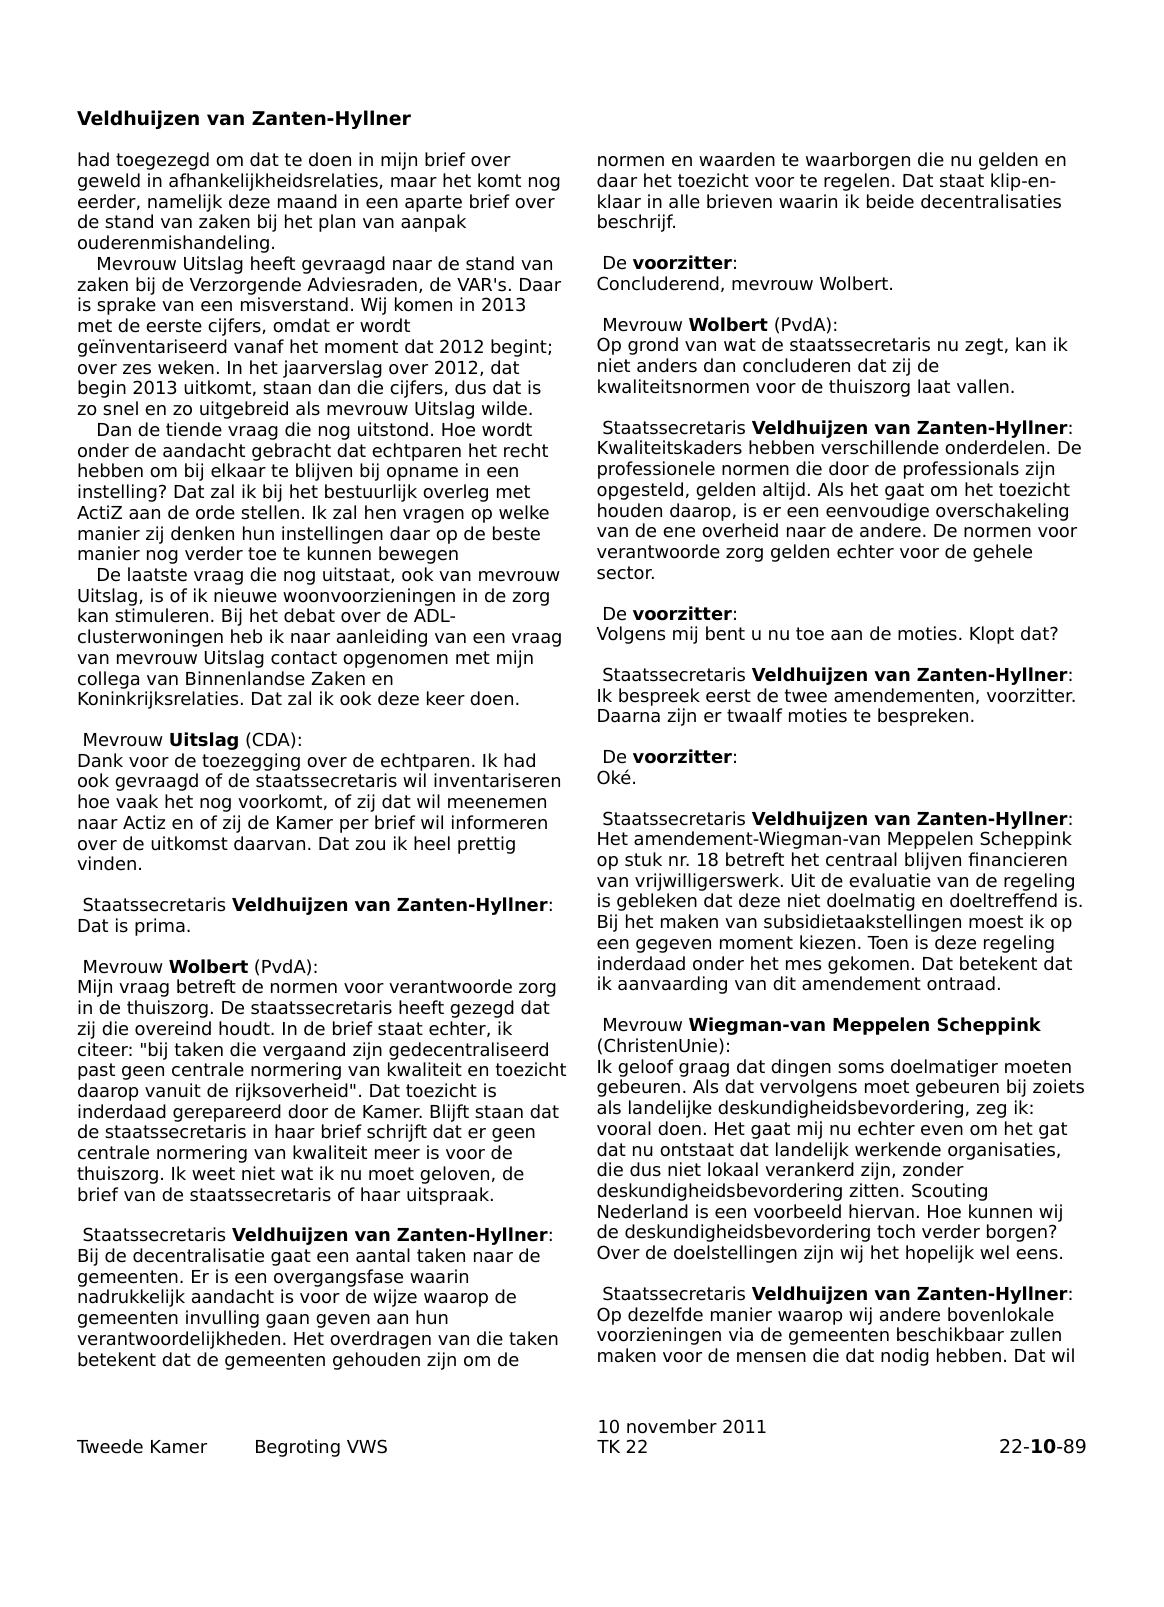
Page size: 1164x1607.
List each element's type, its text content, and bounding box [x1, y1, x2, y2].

text Staatssecretaris Veldhuijzen van Zanten-Hyllner: [596, 417, 1087, 438]
text Ik geloof graag dat dingen soms doelmatiger moeten gebeuren. Als dat vervolgens moet gebeuren bij zoiets als landelijke deskundigheidsbevordering, zeg ik: vooral doen. Het gaat mij nu echter even om het gat dat nu ontstaat dat landelijk werkende organisaties, die dus niet lokaal verankerd zijn, zonder deskundigheidsbevordering zitten. Scouting Nederland is een voorbeeld hiervan. Hoe kunnen wij de deskundigheidsbevordering toch verder borgen? Over de doelstellingen zijn wij het hopelijk wel eens. [596, 1056, 1087, 1264]
text Dank voor de toezegging over de echtparen. Ik had ook gevraagd of de staatssecretaris wil inventariseren hoe vaak het nog voorkomt, of zij dat wil meenemen naar Actiz en of zij de Kamer per brief wil informeren over de uitkomst daarvan. Dat zou ik heel prettig vinden. [77, 751, 567, 875]
text Staatssecretaris Veldhuijzen van Zanten-Hyllner: [77, 895, 567, 916]
text Staatssecretaris Veldhuijzen van Zanten-Hyllner: [596, 665, 1087, 686]
text Staatssecretaris Veldhuijzen van Zanten-Hyllner: [596, 808, 1087, 829]
text Kwaliteitskaders hebben verschillende onderdelen. De professionele normen die door de professionals zijn opgesteld, gelden altijd. Als het gaat om het toezicht houden daarop, is er een eenvoudige overschakeling van de ene overheid naar de andere. De normen voor verantwoorde zorg gelden echter voor de gehele sector. [596, 438, 1087, 583]
text Mevrouw Wolbert (PvdA): [77, 956, 567, 977]
text Mevrouw Uitslag heeft gevraagd naar de stand van zaken bij de Verzorgende Adviesraden, de VAR's. Daar is sprake van een misverstand. Wij komen in 2013 met de eerste cijfers, omdat er wordt geïnventariseerd vanaf het moment dat 2012 begint; over zes weken. In het jaarverslag over 2012, dat begin 2013 uitkomt, staan dan die cijfers, dus dat is zo snel en zo uitgebreid als mevrouw Uitslag wilde. [77, 254, 567, 420]
text De voorzitter: [596, 747, 1087, 768]
text Staatssecretaris Veldhuijzen van Zanten-Hyllner: [596, 1284, 1087, 1304]
text Mevrouw Wolbert (PvdA): [596, 314, 1087, 335]
text Oké. [596, 768, 1087, 788]
text Het amendement-Wiegman-van Meppelen Scheppink op stuk nr. 18 betreft het centraal blijven financieren van vrijwilligerswerk. Uit de evaluatie van de regeling is gebleken dat deze niet doelmatig en doeltreffend is. Bij het maken van subsidietaakstellingen moest ik op een gegeven moment kiezen. Toen is deze regeling inderdaad onder het mes gekomen. Dat betekent dat ik aanvaarding van dit amendement ontraad. [596, 829, 1087, 995]
text Dat is prima. [77, 916, 567, 936]
text had toegezegd om dat te doen in mijn brief over geweld in afhankelijkheidsrelaties, maar het komt nog eerder, namelijk deze maand in een aparte brief over de stand van zaken bij het plan van aanpak ouderenmishandeling. [77, 150, 567, 254]
text Mevrouw Wiegman-van Meppelen Scheppink (ChristenUnie): [596, 1015, 1087, 1056]
text Dan de tiende vraag die nog uitstond. Hoe wordt onder de aandacht gebracht dat echtparen het recht hebben om bij elkaar te blijven bij opname in een instelling? Dat zal ik bij het bestuurlijk overleg met ActiZ aan de orde stellen. Ik zal hen vragen op welke manier zij denken hun instellingen daar op de beste manier nog verder toe te kunnen bewegen [77, 420, 567, 565]
text De voorzitter: [596, 603, 1087, 624]
text Mijn vraag betreft de normen voor verantwoorde zorg in de thuiszorg. De staatssecretaris heeft gezegd dat zij die overeind houdt. In de brief staat echter, ik citeer: "bij taken die vergaand zijn gedecentraliseerd past geen centrale normering van kwaliteit en toezicht daarop vanuit de rijksoverheid". Dat toezicht is inderdaad gerepareerd door de Kamer. Blijft staan dat de staatssecretaris in haar brief schrijft dat er geen centrale normering van kwaliteit meer is voor de thuiszorg. Ik weet niet wat ik nu moet geloven, de brief van de staatssecretaris of haar uitspraak. [77, 977, 567, 1205]
text De voorzitter: [596, 253, 1087, 274]
text Op grond van wat de staatssecretaris nu zegt, kan ik niet anders dan concluderen dat zij de kwaliteitsnormen voor de thuiszorg laat vallen. [596, 335, 1087, 397]
text Mevrouw Uitslag (CDA): [77, 730, 567, 751]
text Bij de decentralisatie gaat een aantal taken naar de gemeenten. Er is een overgangsfase waarin nadrukkelijk aandacht is voor de wijze waarop de gemeenten invulling gaan geven aan hun verantwoordelijkheden. Het overdragen van die taken betekent dat de gemeenten gehouden zijn om de [77, 1246, 567, 1370]
text Concluderend, mevrouw Wolbert. [596, 274, 1087, 294]
text Ik bespreek eerst de twee amendementen, voorzitter. Daarna zijn er twaalf moties te bespreken. [596, 686, 1087, 727]
text normen en waarden te waarborgen die nu gelden en daar het toezicht voor te regelen. Dat staat klip-en-klaar in alle brieven waarin ik beide decentralisaties beschrijf. [596, 150, 1087, 233]
text Volgens mij bent u nu toe aan de moties. Klopt dat? [596, 624, 1087, 645]
text De laatste vraag die nog uitstaat, ook van mevrouw Uitslag, is of ik nieuwe woonvoorzieningen in de zorg kan stimuleren. Bij het debat over de ADL-clusterwoningen heb ik naar aanleiding van een vraag van mevrouw Uitslag contact opgenomen met mijn collega van Binnenlandse Zaken en Koninkrijksrelaties. Dat zal ik ook deze keer doen. [77, 565, 567, 710]
text Staatssecretaris Veldhuijzen van Zanten-Hyllner: [77, 1225, 567, 1246]
text Op dezelfde manier waarop wij andere bovenlokale voorzieningen via de gemeenten beschikbaar zullen maken voor de mensen die dat nodig hebben. Dat wil [596, 1304, 1087, 1367]
